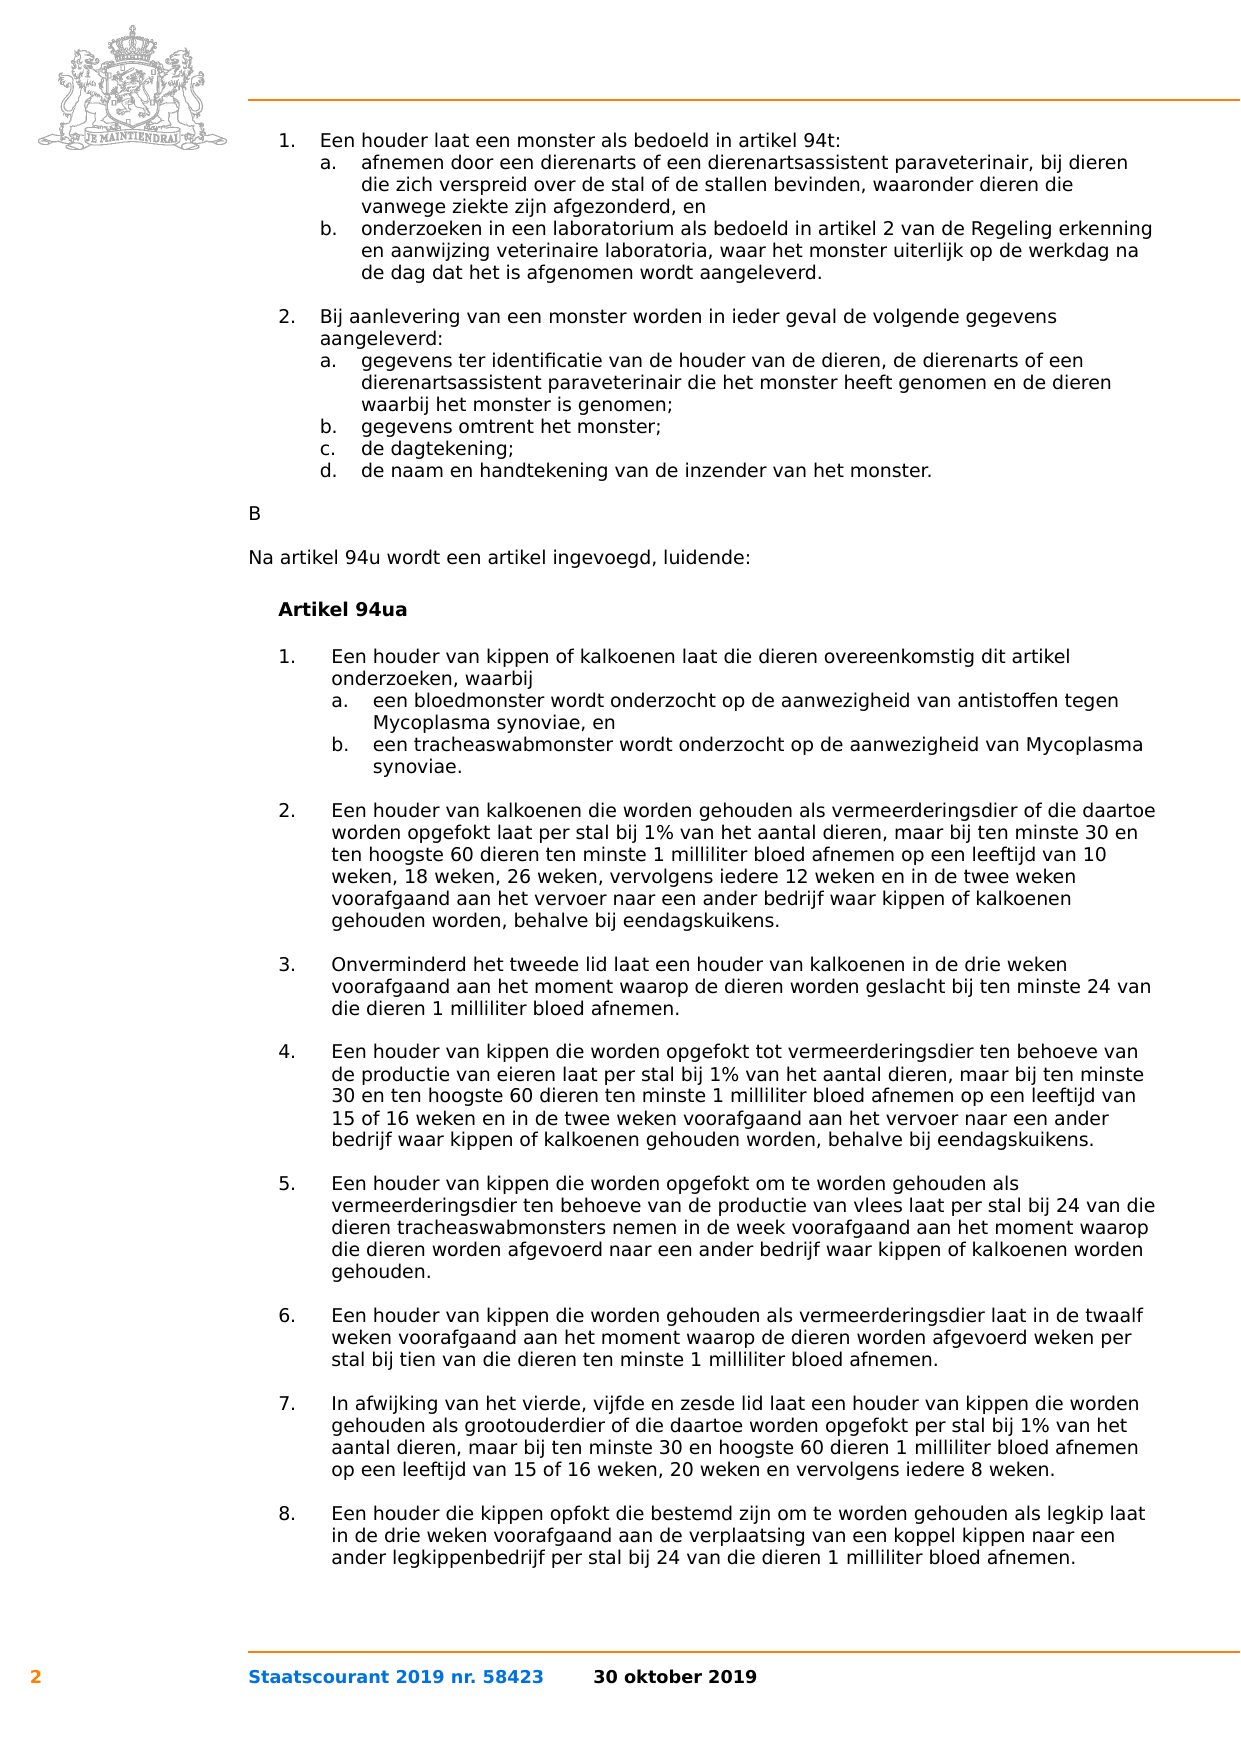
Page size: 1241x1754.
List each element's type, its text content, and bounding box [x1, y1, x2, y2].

picture [38, 25, 227, 150]
text 4. Een houder van kippen die worden opgefokt tot vermeerderingsdier ten behoeve van de productie van eieren laat per stal bij 1% van het aantal dieren, maar bij ten minste 30 en ten hoogste 60 dieren ten minste 1 milliliter bloed afnemen op een leeftijd van 15 of 16 weken en in de twee weken voorafgaand aan het vervoer naar een ander bedrijf waar kippen of kalkoenen gehouden worden, behalve bij eendagskuikens. [278, 1041, 1163, 1151]
subtitle Artikel 94ua [278, 599, 1163, 621]
text 2. Bij aanlevering van een monster worden in ieder geval de volgende gegevens aangeleverd: [278, 306, 1163, 349]
text 3. Onverminderd het tweede lid laat een houder van kalkoenen in de drie weken voorafgaand aan het moment waarop de dieren worden geslacht bij ten minste 24 van die dieren 1 milliliter bloed afnemen. [278, 954, 1163, 1019]
text 7. In afwijking van het vierde, vijfde en zesde lid laat een houder van kippen die worden gehouden als grootouderdier of die daartoe worden opgefokt per stal bij 1% van het aantal dieren, maar bij ten minste 30 en hoogste 60 dieren 1 milliliter bloed afnemen op een leeftijd van 15 of 16 weken, 20 weken en vervolgens iedere 8 weken. [278, 1393, 1163, 1481]
text a. gegevens ter identificatie van de houder van de dieren, de dierenarts of een dierenartsassistent paraveterinair die het monster heeft genomen en de dieren waarbij het monster is genomen; [319, 349, 1163, 416]
text a. afnemen door een dierenarts of een dierenartsassistent paraveterinair, bij dieren die zich verspreid over de stal of de stallen bevinden, waaronder dieren die vanwege ziekte zijn afgezonderd, en [319, 152, 1163, 218]
text 5. Een houder van kippen die worden opgefokt om te worden gehouden als vermeerderingsdier ten behoeve van de productie van vlees laat per stal bij 24 van die dieren tracheaswabmonsters nemen in de week voorafgaand aan het moment waarop die dieren worden afgevoerd naar een ander bedrijf waar kippen of kalkoenen worden gehouden. [278, 1173, 1163, 1283]
text d. de naam en handtekening van de inzender van het monster. [319, 459, 1163, 481]
text a. een bloedmonster wordt onderzocht op de aanwezigheid van antistoffen tegen Mycoplasma synoviae, en [331, 690, 1163, 734]
text 8. Een houder die kippen opfokt die bestemd zijn om te worden gehouden als legkip laat in de drie weken voorafgaand aan de verplaatsing van een koppel kippen naar een ander legkippenbedrijf per stal bij 24 van die dieren 1 milliliter bloed afnemen. [278, 1503, 1163, 1568]
text 1. Een houder laat een monster als bedoeld in artikel 94t: [278, 130, 1163, 152]
text Na artikel 94u wordt een artikel ingevoegd, luidende: [248, 547, 1163, 569]
text 2. Een houder van kalkoenen die worden gehouden als vermeerderingsdier of die daartoe worden opgefokt laat per stal bij 1% van het aantal dieren, maar bij ten minste 30 en ten hoogste 60 dieren ten minste 1 milliliter bloed afnemen op een leeftijd van 10 weken, 18 weken, 26 weken, vervolgens iedere 12 weken en in de twee weken voorafgaand aan het vervoer naar een ander bedrijf waar kippen of kalkoenen gehouden worden, behalve bij eendagskuikens. [278, 800, 1163, 932]
text c. de dagtekening; [319, 437, 1163, 459]
text b. een tracheaswabmonster wordt onderzocht op de aanwezigheid van Mycoplasma synoviae. [331, 734, 1163, 778]
text 1. Een houder van kippen of kalkoenen laat die dieren overeenkomstig dit artikel onderzoeken, waarbij [278, 646, 1163, 690]
text b. onderzoeken in een laboratorium als bedoeld in artikel 2 van de Regeling erkenning en aanwijzing veterinaire laboratoria, waar het monster uiterlijk op de werkdag na de dag dat het is afgenomen wordt aangeleverd. [319, 218, 1163, 284]
text 6. Een houder van kippen die worden gehouden als vermeerderingsdier laat in de twaalf weken voorafgaand aan het moment waarop de dieren worden afgevoerd weken per stal bij tien van die dieren ten minste 1 milliliter bloed afnemen. [278, 1305, 1163, 1371]
text b. gegevens omtrent het monster; [319, 416, 1163, 437]
text B [248, 503, 1163, 525]
